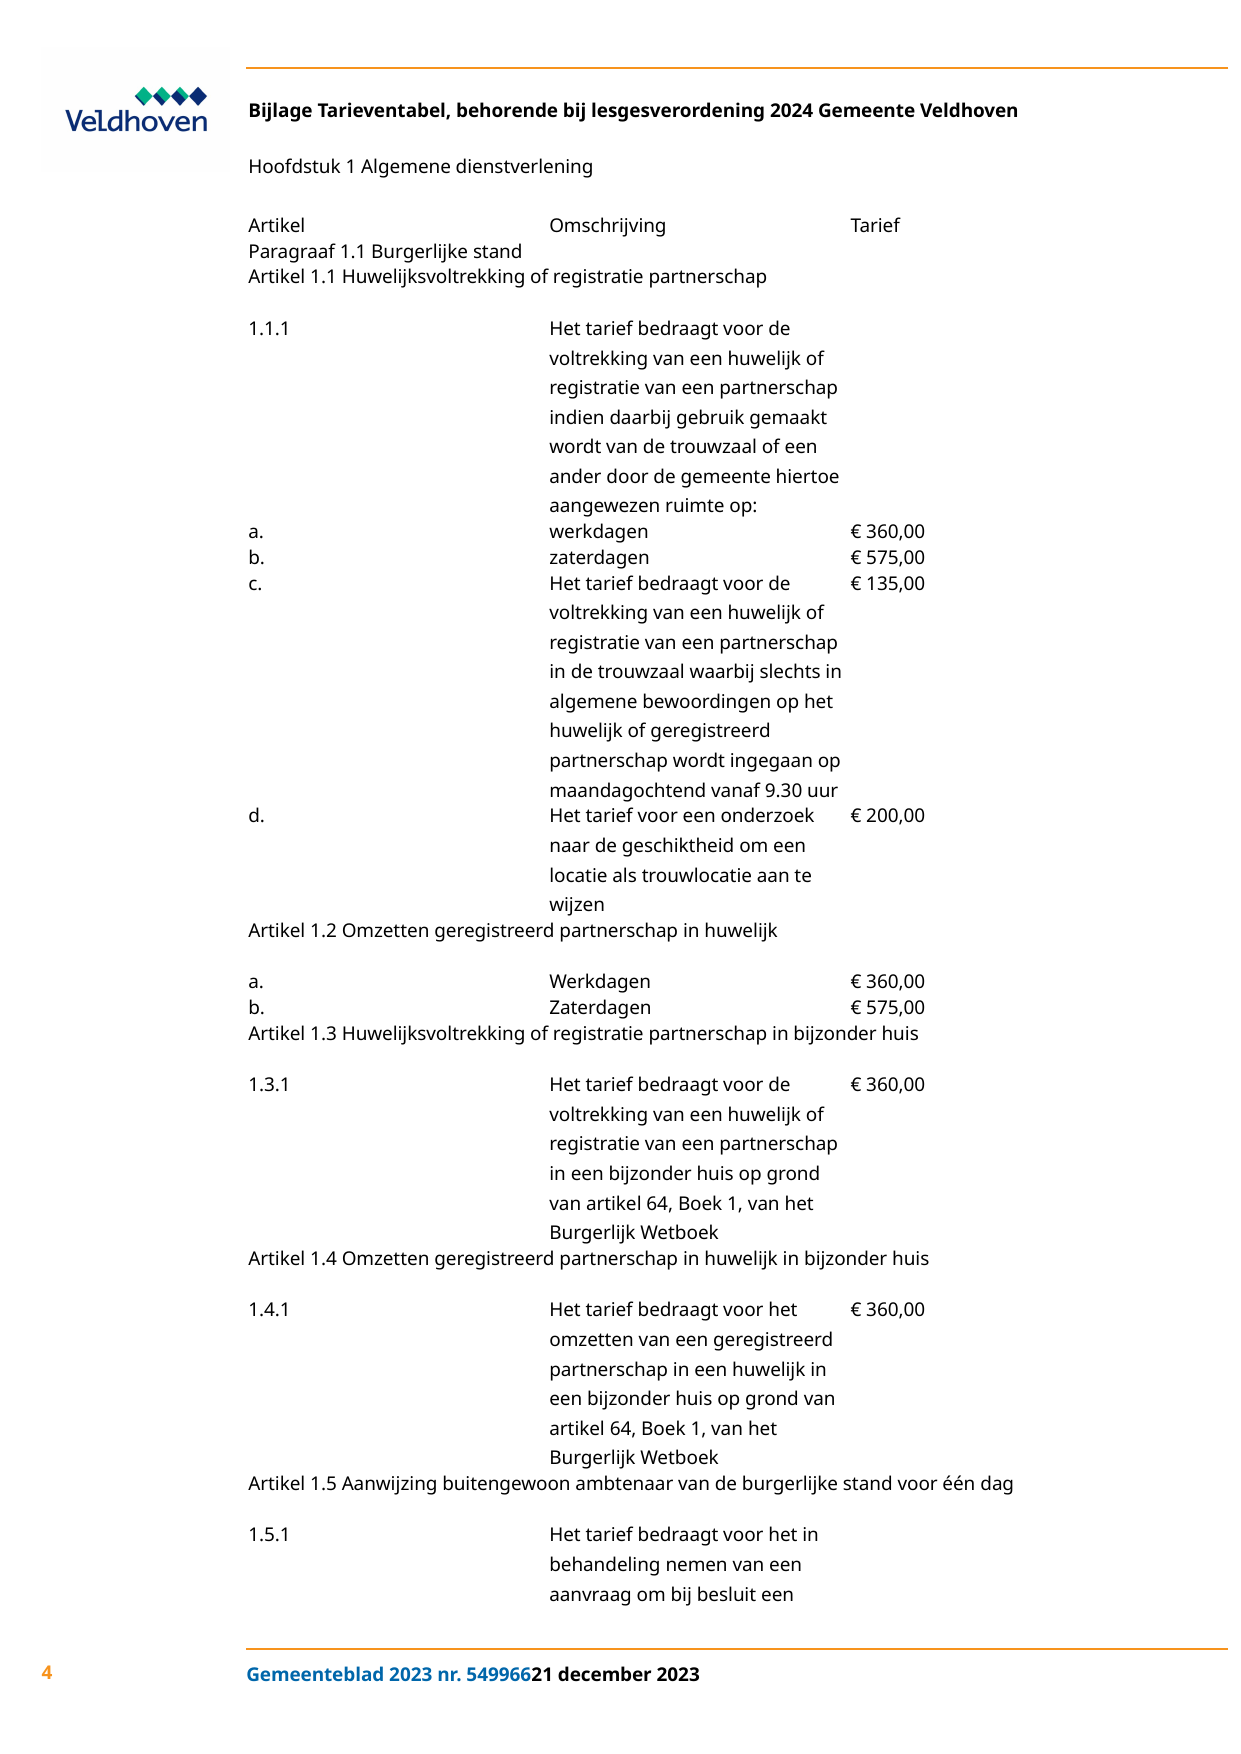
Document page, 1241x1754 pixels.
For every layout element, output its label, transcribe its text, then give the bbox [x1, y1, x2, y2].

table_cell [850, 315, 1152, 518]
table_cell [248, 1496, 549, 1522]
table_cell € 575,00 [850, 994, 1152, 1020]
text Bijlage Tarieventabel, behorende bij lesgesverordening 2024 Gemeente Veldhoven [248, 95, 1152, 123]
table_cell Het tarief bedraagt voor de voltrekking van een huwelijk of registratie van een partnerschap in de trouwzaal waarbij slechts in algemene bewoordingen op het huwelijk of geregistreerd partnerschap wordt ingegaan op maandagochtend vanaf 9.30 uur [549, 570, 850, 803]
table_cell 1.3.1 [248, 1071, 549, 1245]
table_cell Artikel 1.1 Huwelijksvoltrekking of registratie partnerschap [248, 264, 1152, 289]
table_cell [248, 943, 549, 968]
table_cell [549, 1496, 850, 1522]
table_cell Het tarief voor een onderzoek naar de geschiktheid om een locatie als trouwlocatie aan te wijzen [549, 803, 850, 917]
table_cell Zaterdagen [549, 994, 850, 1020]
text Hoofdstuk 1 Algemene dienstverlening [248, 153, 1152, 179]
table_cell b. [248, 544, 549, 570]
table_cell a. [248, 969, 549, 994]
table_cell [549, 943, 850, 968]
table_cell werkdagen [549, 518, 850, 544]
table_cell Artikel 1.4 Omzetten geregistreerd partnerschap in huwelijk in bijzonder huis [248, 1245, 1152, 1271]
table_cell Werkdagen [549, 969, 850, 994]
table_cell c. [248, 570, 549, 803]
table_cell Het tarief bedraagt voor de voltrekking van een huwelijk of registratie van een partnerschap indien daarbij gebruik gemaakt wordt van de trouwzaal of een ander door de gemeente hiertoe aangewezen ruimte op: [549, 315, 850, 518]
table_cell [850, 289, 1152, 315]
table_cell € 360,00 [850, 518, 1152, 544]
table_cell [248, 289, 549, 315]
table_cell [850, 943, 1152, 968]
table_cell zaterdagen [549, 544, 850, 570]
picture [41, 47, 231, 172]
table_cell [549, 1046, 850, 1071]
table_cell 1.1.1 [248, 315, 549, 518]
table_cell d. [248, 803, 549, 917]
table_cell € 360,00 [850, 1297, 1152, 1470]
table_cell Artikel 1.5 Aanwijzing buitengewoon ambtenaar van de burgerlijke stand voor één dag [248, 1470, 1152, 1496]
table_cell 1.4.1 [248, 1297, 549, 1470]
table_cell Paragraaf 1.1 Burgerlijke stand [248, 238, 1152, 264]
table_cell Artikel 1.3 Huwelijksvoltrekking of registratie partnerschap in bijzonder huis [248, 1020, 1152, 1046]
table_cell [850, 1046, 1152, 1071]
table_cell € 135,00 [850, 570, 1152, 803]
table_cell a. [248, 518, 549, 544]
table_cell Het tarief bedraagt voor de voltrekking van een huwelijk of registratie van een partnerschap in een bijzonder huis op grond van artikel 64, Boek 1, van het Burgerlijk Wetboek [549, 1071, 850, 1245]
table_cell Het tarief bedraagt voor het omzetten van een geregistreerd partnerschap in een huwelijk in een bijzonder huis op grond van artikel 64, Boek 1, van het Burgerlijk Wetboek [549, 1297, 850, 1470]
table_cell € 360,00 [850, 1071, 1152, 1245]
table_cell [850, 1522, 1152, 1607]
table_cell [549, 1271, 850, 1297]
table_cell [248, 1271, 549, 1297]
table_cell [850, 1271, 1152, 1297]
table_header Artikel [248, 212, 549, 238]
table_cell [549, 289, 850, 315]
table_cell Artikel 1.2 Omzetten geregistreerd partnerschap in huwelijk [248, 917, 1152, 943]
table_cell € 575,00 [850, 544, 1152, 570]
table_header Tarief [850, 212, 1152, 238]
table_cell 1.5.1 [248, 1522, 549, 1607]
table_cell € 200,00 [850, 803, 1152, 917]
table_cell [248, 1046, 549, 1071]
table_header Omschrijving [549, 212, 850, 238]
table_cell € 360,00 [850, 969, 1152, 994]
table_cell [850, 1496, 1152, 1522]
table_cell b. [248, 994, 549, 1020]
table_cell Het tarief bedraagt voor het in behandeling nemen van een aanvraag om bij besluit een [549, 1522, 850, 1607]
